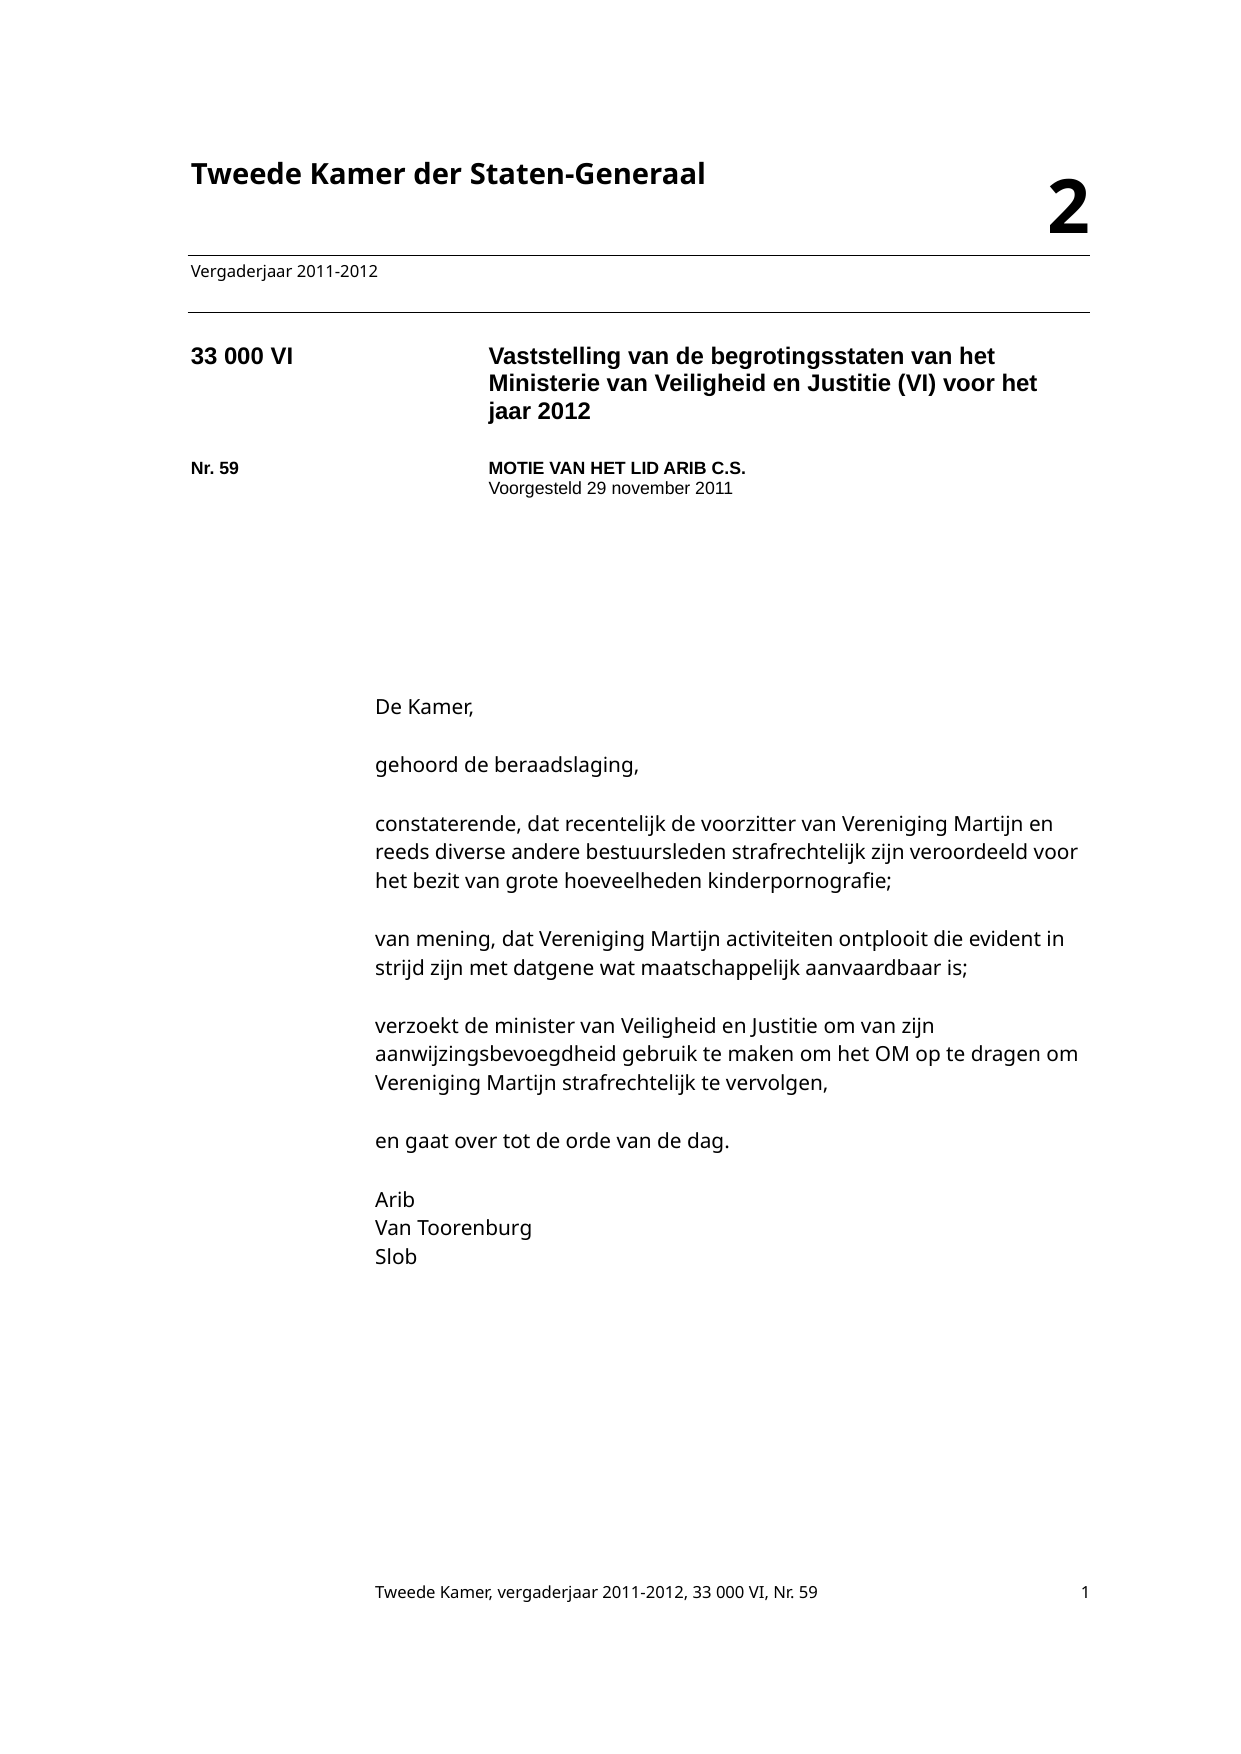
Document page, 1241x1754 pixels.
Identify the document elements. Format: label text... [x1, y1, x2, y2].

text Slob [375, 1242, 1090, 1270]
table_cell Nr. 59 [188, 455, 485, 573]
text constaterende, dat recentelijk de voorzitter van Vereniging Martijn en reeds diverse andere bestuursleden strafrechtelijk zijn veroordeeld voor het bezit van grote hoeveelheden kinderpornografie; [375, 809, 1090, 894]
table_cell [485, 313, 1090, 339]
table_cell MOTIE VAN HET LID ARIB C.S. Voorgesteld 29 november 2011 [485, 455, 1090, 573]
table_cell [485, 256, 1090, 312]
text gehoord de beraadslaging, [375, 751, 1090, 779]
table_cell Vergaderjaar 2011-2012 [188, 256, 485, 312]
table_header 2 [910, 150, 1090, 255]
text De Kamer, [375, 692, 1090, 721]
text verzoekt de minister van Veiligheid en Justitie om van zijn aanwijzingsbevoegdheid gebruik te maken om het OM op te dragen om Vereniging Martijn strafrechtelijk te vervolgen, [375, 1011, 1090, 1096]
text van mening, dat Vereniging Martijn activiteiten ontplooit die evident in strijd zijn met datgene wat maatschappelijk aanvaardbaar is; [375, 924, 1090, 981]
text Van Toorenburg [375, 1213, 1090, 1242]
text Arib [375, 1185, 1090, 1213]
table_header Tweede Kamer der Staten-Generaal [188, 150, 909, 255]
table_cell Vaststelling van de begrotingsstaten van het Ministerie van Veiligheid en Justitie (VI) voor het jaar 2012 [485, 339, 1090, 454]
text en gaat over tot de orde van de dag. [375, 1126, 1090, 1155]
table_cell [188, 313, 485, 339]
table_cell 33 000 VI [188, 339, 485, 454]
